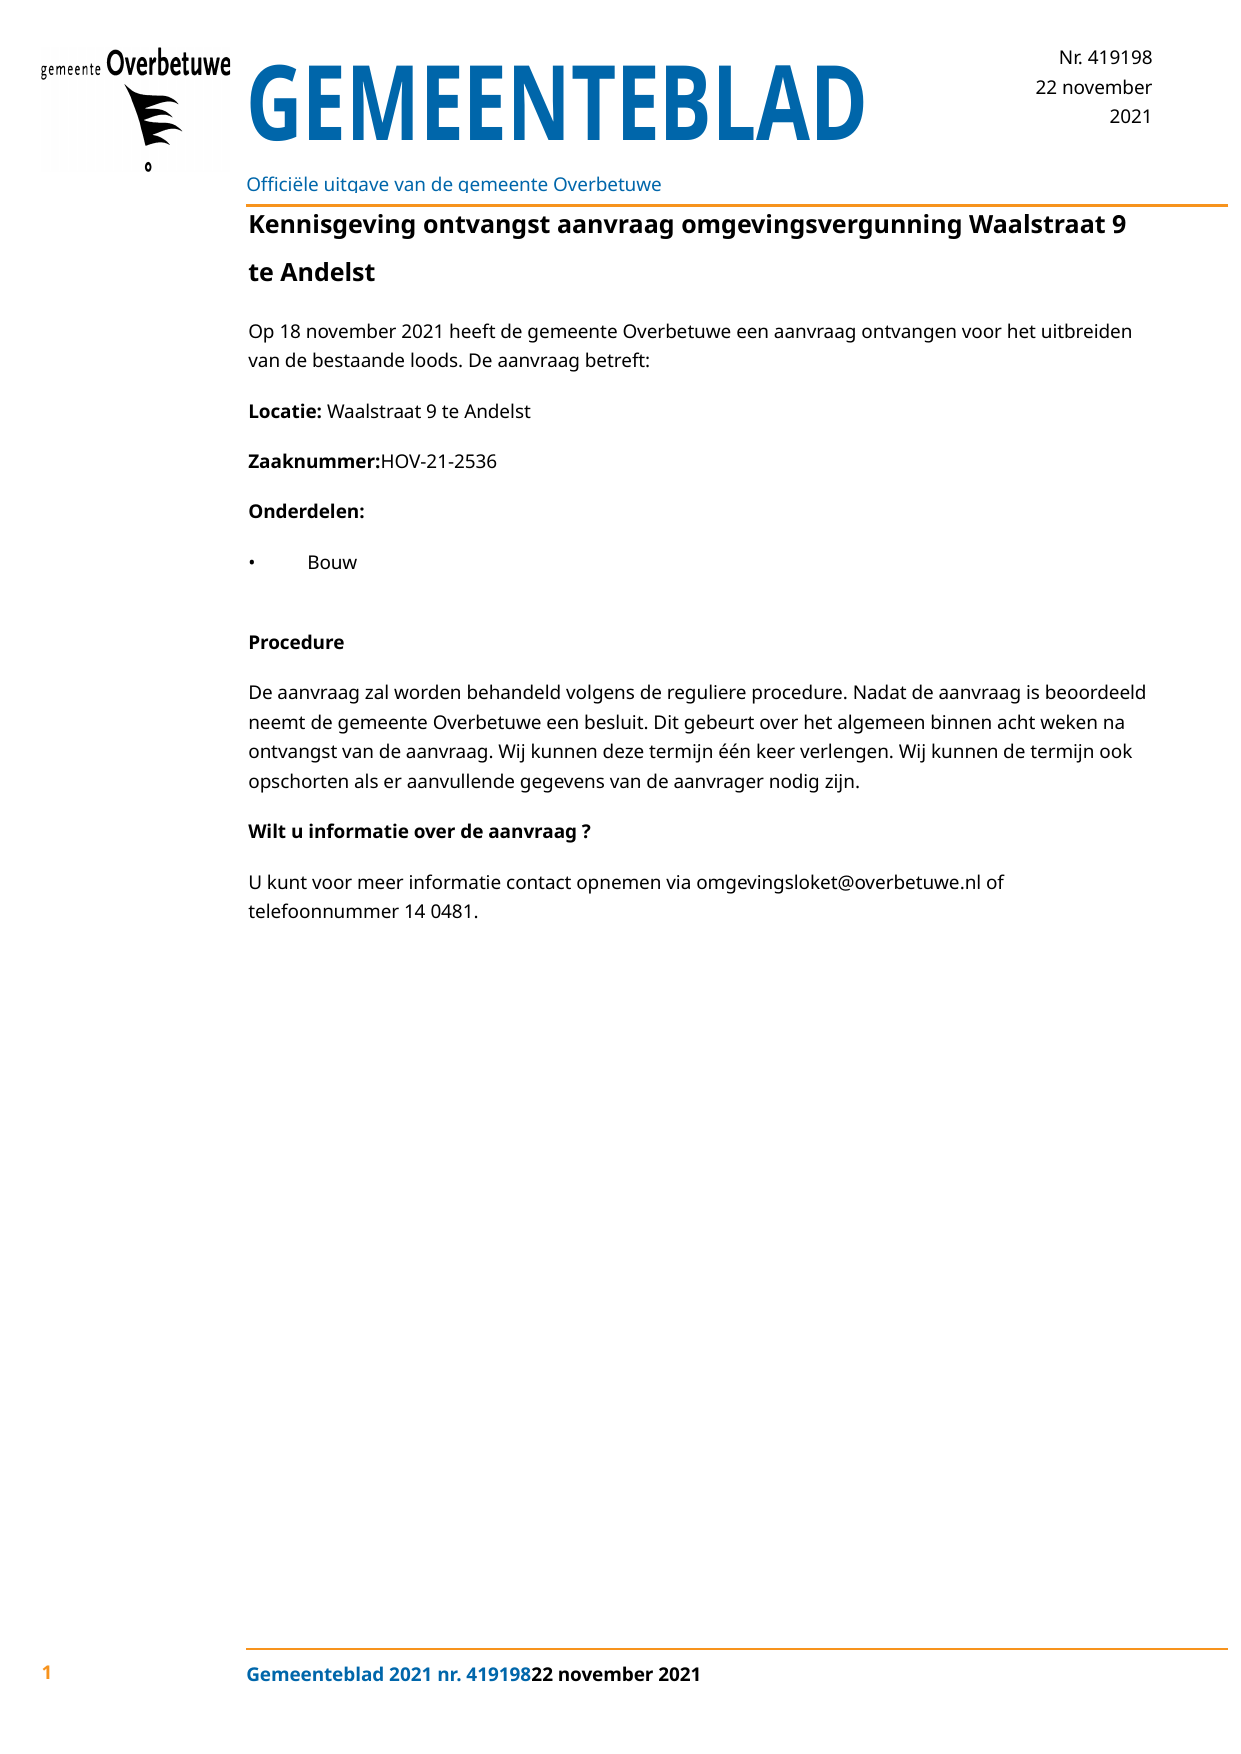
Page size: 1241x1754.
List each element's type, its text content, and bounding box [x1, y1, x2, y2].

text Op 18 november 2021 heeft de gemeente Overbetuwe een aanvraag ontvangen voor het uitbreiden van de bestaande loods. De aanvraag betreft: [248, 318, 1152, 373]
text Zaaknummer:HOV-21-2536 [248, 448, 1152, 474]
text Wilt u informatie over de aanvraag ? [248, 819, 1152, 844]
text De aanvraag zal worden behandeld volgens de reguliere procedure. Nadat de aanvraag is beoordeeld neemt de gemeente Overbetuwe een besluit. Dit gebeurt over het algemeen binnen acht weken na ontvangst van de aanvraag. Wij kunnen deze termijn één keer verlengen. Wij kunnen de termijn ook opschorten als er aanvullende gegevens van de aanvrager nodig zijn. [248, 679, 1152, 794]
text Procedure [248, 629, 1152, 655]
picture [41, 47, 231, 172]
text Kennisgeving ontvangst aanvraag omgevingsvergunning Waalstraat 9 te Andelst [248, 207, 1152, 288]
text Onderdelen: [248, 499, 1152, 524]
text Locatie: Waalstraat 9 te Andelst [248, 398, 1152, 424]
text U kunt voor meer informatie contact opnemen via omgevingsloket@overbetuwe.nl of telefoonnummer 14 0481. [248, 869, 1152, 924]
list Bouw [248, 549, 1152, 575]
